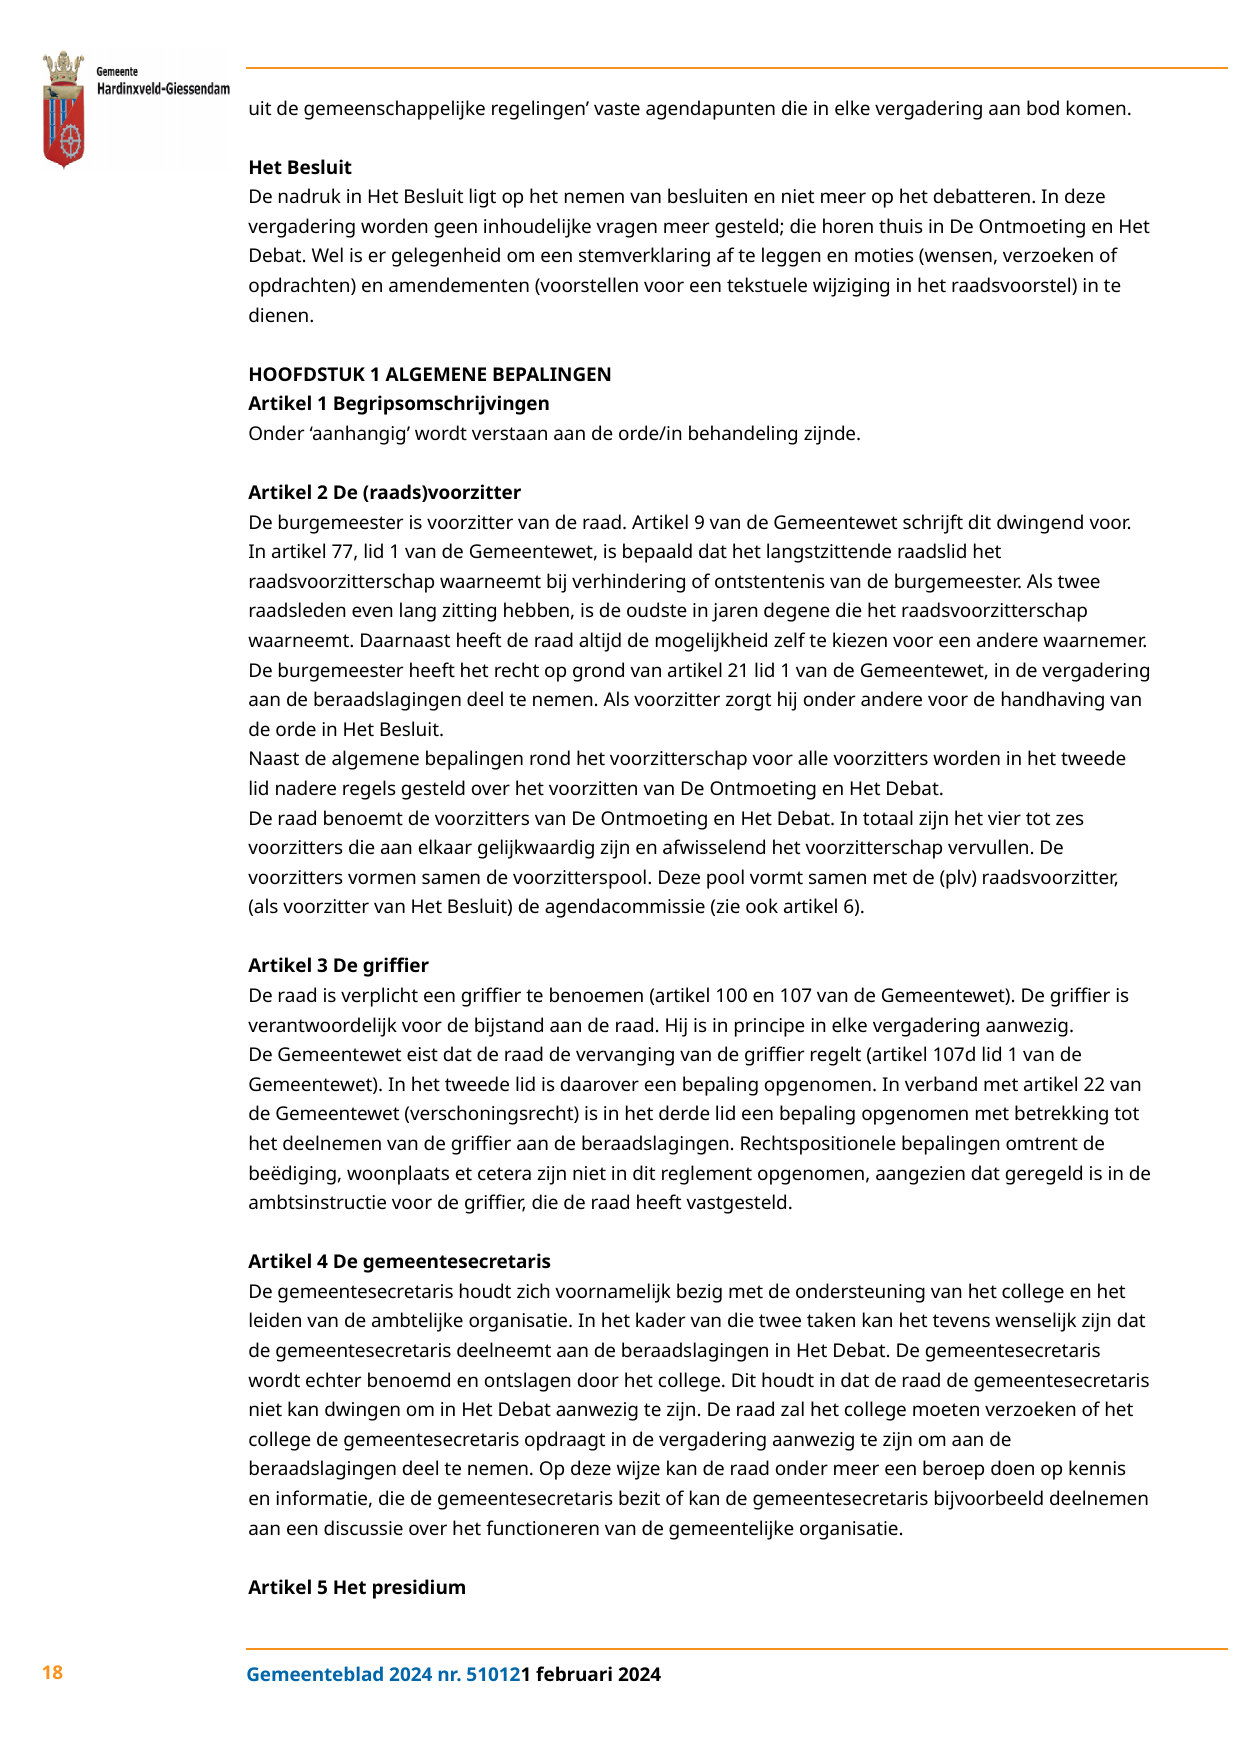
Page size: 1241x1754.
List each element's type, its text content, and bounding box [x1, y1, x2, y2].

text De nadruk in Het Besluit ligt op het nemen van besluiten en niet meer op het debatteren. In deze vergadering worden geen inhoudelijke vragen meer gesteld; die horen thuis in De Ontmoeting en Het Debat. Wel is er gelegenheid om een stemverklaring af te leggen en moties (wensen, verzoeken of opdrachten) en amendementen (voorstellen voor een tekstuele wijziging in het raadsvoorstel) in te dienen. [248, 183, 1152, 328]
text De raad is verplicht een griffier te benoemen (artikel 100 en 107 van de Gemeentewet). De griffier is verantwoordelijk voor de bijstand aan de raad. Hij is in principe in elke vergadering aanwezig. [248, 982, 1152, 1038]
text uit de gemeenschappelijke regelingen’ vaste agendapunten die in elke vergadering aan bod komen. [248, 95, 1152, 121]
text De burgemeester is voorzitter van de raad. Artikel 9 van de Gemeentewet schrijft dit dwingend voor. In artikel 77, lid 1 van de Gemeentewet, is bepaald dat het langstzittende raadslid het raadsvoorzitterschap waarneemt bij verhindering of ontstentenis van de burgemeester. Als twee raadsleden even lang zitting hebben, is de oudste in jaren degene die het raadsvoorzitterschap waarneemt. Daarnaast heeft de raad altijd de mogelijkheid zelf te kiezen voor een andere waarnemer. [248, 509, 1152, 653]
text Artikel 1 Begripsomschrijvingen [248, 391, 1152, 416]
text Artikel 3 De griffier [248, 953, 1152, 978]
text De burgemeester heeft het recht op grond van artikel 21 lid 1 van de Gemeentewet, in de vergadering aan de beraadslagingen deel te nemen. Als voorzitter zorgt hij onder andere voor de handhaving van de orde in Het Besluit. [248, 657, 1152, 742]
text Artikel 2 De (raads)voorzitter [248, 479, 1152, 505]
text De gemeentesecretaris houdt zich voornamelijk bezig met de ondersteuning van het college en het leiden van de ambtelijke organisatie. In het kader van die twee taken kan het tevens wenselijk zijn dat de gemeentesecretaris deelneemt aan de beraadslagingen in Het Debat. De gemeentesecretaris wordt echter benoemd en ontslagen door het college. Dit houdt in dat de raad de gemeentesecretaris niet kan dwingen om in Het Debat aanwezig te zijn. De raad zal het college moeten verzoeken of het college de gemeentesecretaris opdraagt in de vergadering aanwezig te zijn om aan de beraadslagingen deel te nemen. Op deze wijze kan de raad onder meer een beroep doen op kennis en informatie, die de gemeentesecretaris bezit of kan de gemeentesecretaris bijvoorbeeld deelnemen aan een discussie over het functioneren van de gemeentelijke organisatie. [248, 1278, 1152, 1541]
text De raad benoemt de voorzitters van De Ontmoeting en Het Debat. In totaal zijn het vier tot zes voorzitters die aan elkaar gelijkwaardig zijn en afwisselend het voorzitterschap vervullen. De voorzitters vormen samen de voorzitterspool. Deze pool vormt samen met de (plv) raadsvoorzitter, (als voorzitter van Het Besluit) de agendacommissie (zie ook artikel 6). [248, 805, 1152, 919]
picture [41, 47, 231, 172]
text De Gemeentewet eist dat de raad de vervanging van de griffier regelt (artikel 107d lid 1 van de Gemeentewet). In het tweede lid is daarover een bepaling opgenomen. In verband met artikel 22 van de Gemeentewet (verschoningsrecht) is in het derde lid een bepaling opgenomen met betrekking tot het deelnemen van de griffier aan de beraadslagingen. Rechtspositionele bepalingen omtrent de beëdiging, woonplaats et cetera zijn niet in dit reglement opgenomen, aangezien dat geregeld is in de ambtsinstructie voor de griffier, die de raad heeft vastgesteld. [248, 1041, 1152, 1215]
text Naast de algemene bepalingen rond het voorzitterschap voor alle voorzitters worden in het tweede lid nadere regels gesteld over het voorzitten van De Ontmoeting en Het Debat. [248, 746, 1152, 801]
text Artikel 5 Het presidium [248, 1574, 1152, 1600]
text Onder ‘aanhangig’ wordt verstaan aan de orde/in behandeling zijnde. [248, 420, 1152, 446]
text Het Besluit [248, 154, 1152, 180]
text HOOFDSTUK 1 ALGEMENE BEPALINGEN [248, 361, 1152, 387]
text Artikel 4 De gemeentesecretaris [248, 1248, 1152, 1274]
